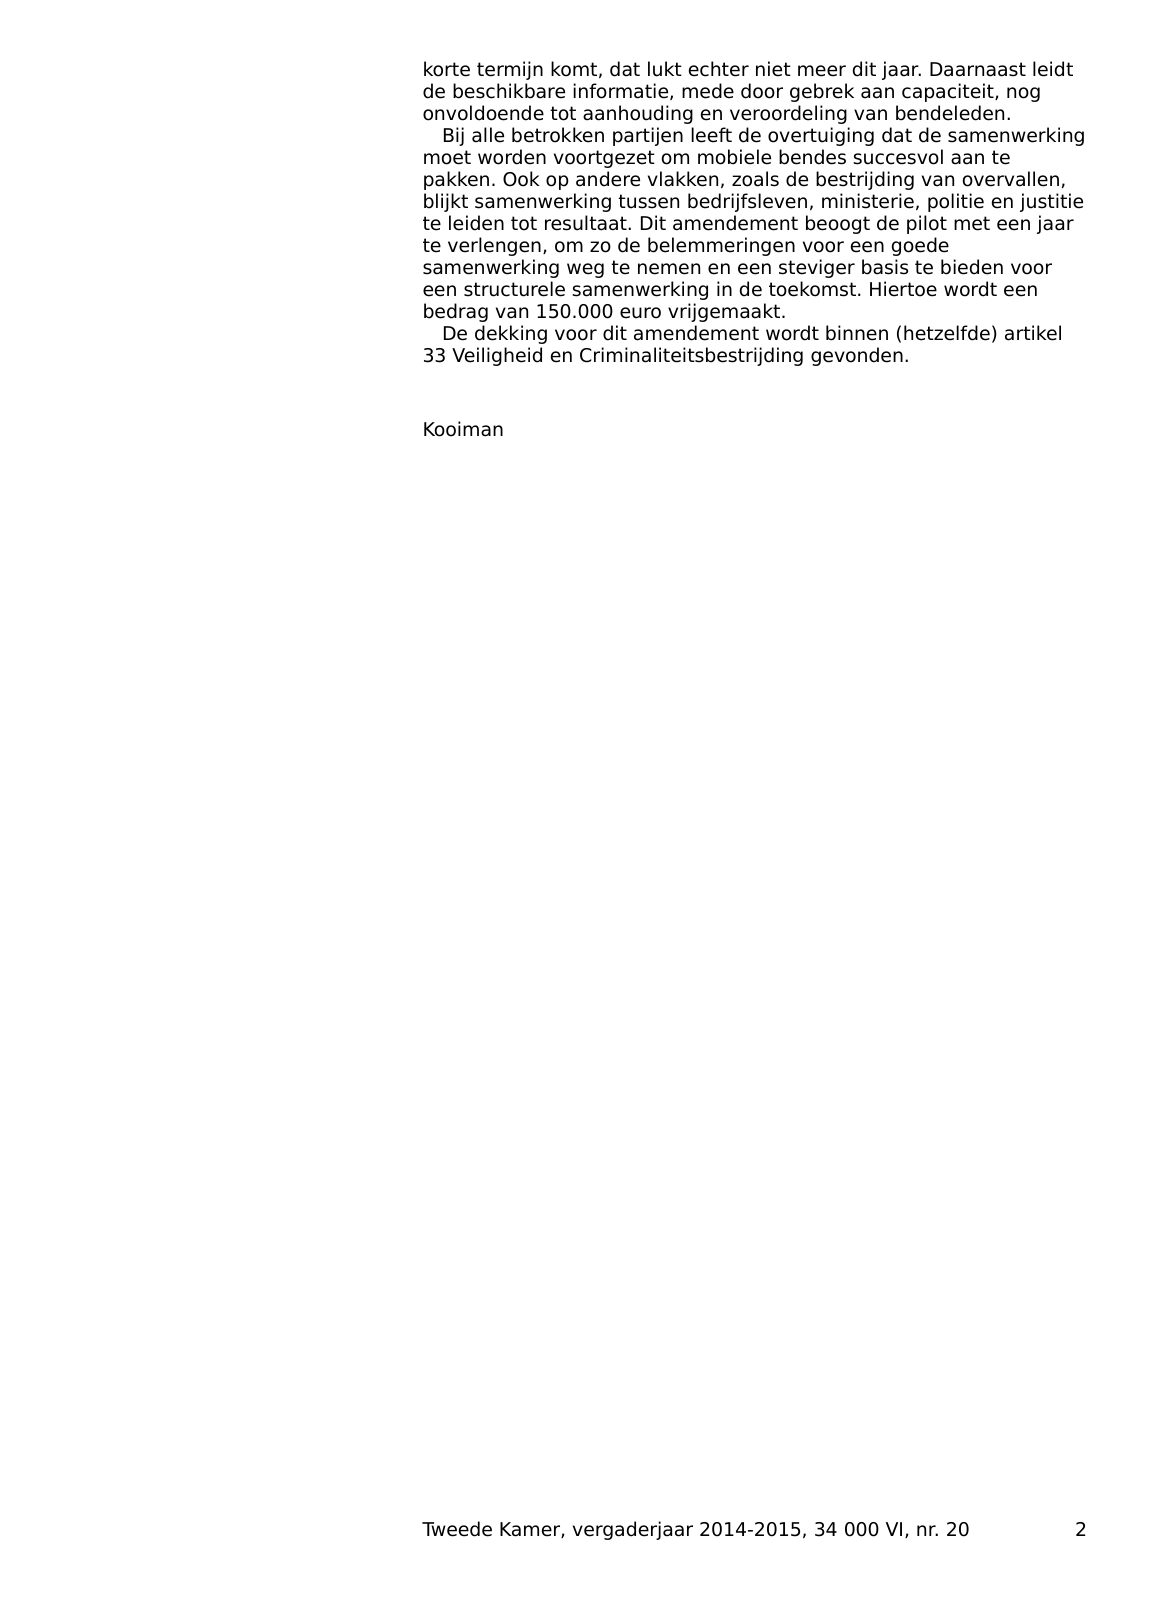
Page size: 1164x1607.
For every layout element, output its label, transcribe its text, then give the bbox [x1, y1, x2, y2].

text De dekking voor dit amendement wordt binnen (hetzelfde) artikel 33 Veiligheid en Criminaliteitsbestrijding gevonden. [422, 323, 1087, 367]
text korte termijn komt, dat lukt echter niet meer dit jaar. Daarnaast leidt de beschikbare informatie, mede door gebrek aan capaciteit, nog onvoldoende tot aanhouding en veroordeling van bendeleden. [422, 59, 1087, 125]
text Kooiman [422, 397, 1087, 441]
text Bij alle betrokken partijen leeft de overtuiging dat de samenwerking moet worden voortgezet om mobiele bendes succesvol aan te pakken. Ook op andere vlakken, zoals de bestrijding van overvallen, blijkt samenwerking tussen bedrijfsleven, ministerie, politie en justitie te leiden tot resultaat. Dit amendement beoogt de pilot met een jaar te verlengen, om zo de belemmeringen voor een goede samenwerking weg te nemen en een steviger basis te bieden voor een structurele samenwerking in de toekomst. Hiertoe wordt een bedrag van 150.000 euro vrijgemaakt. [422, 125, 1087, 323]
